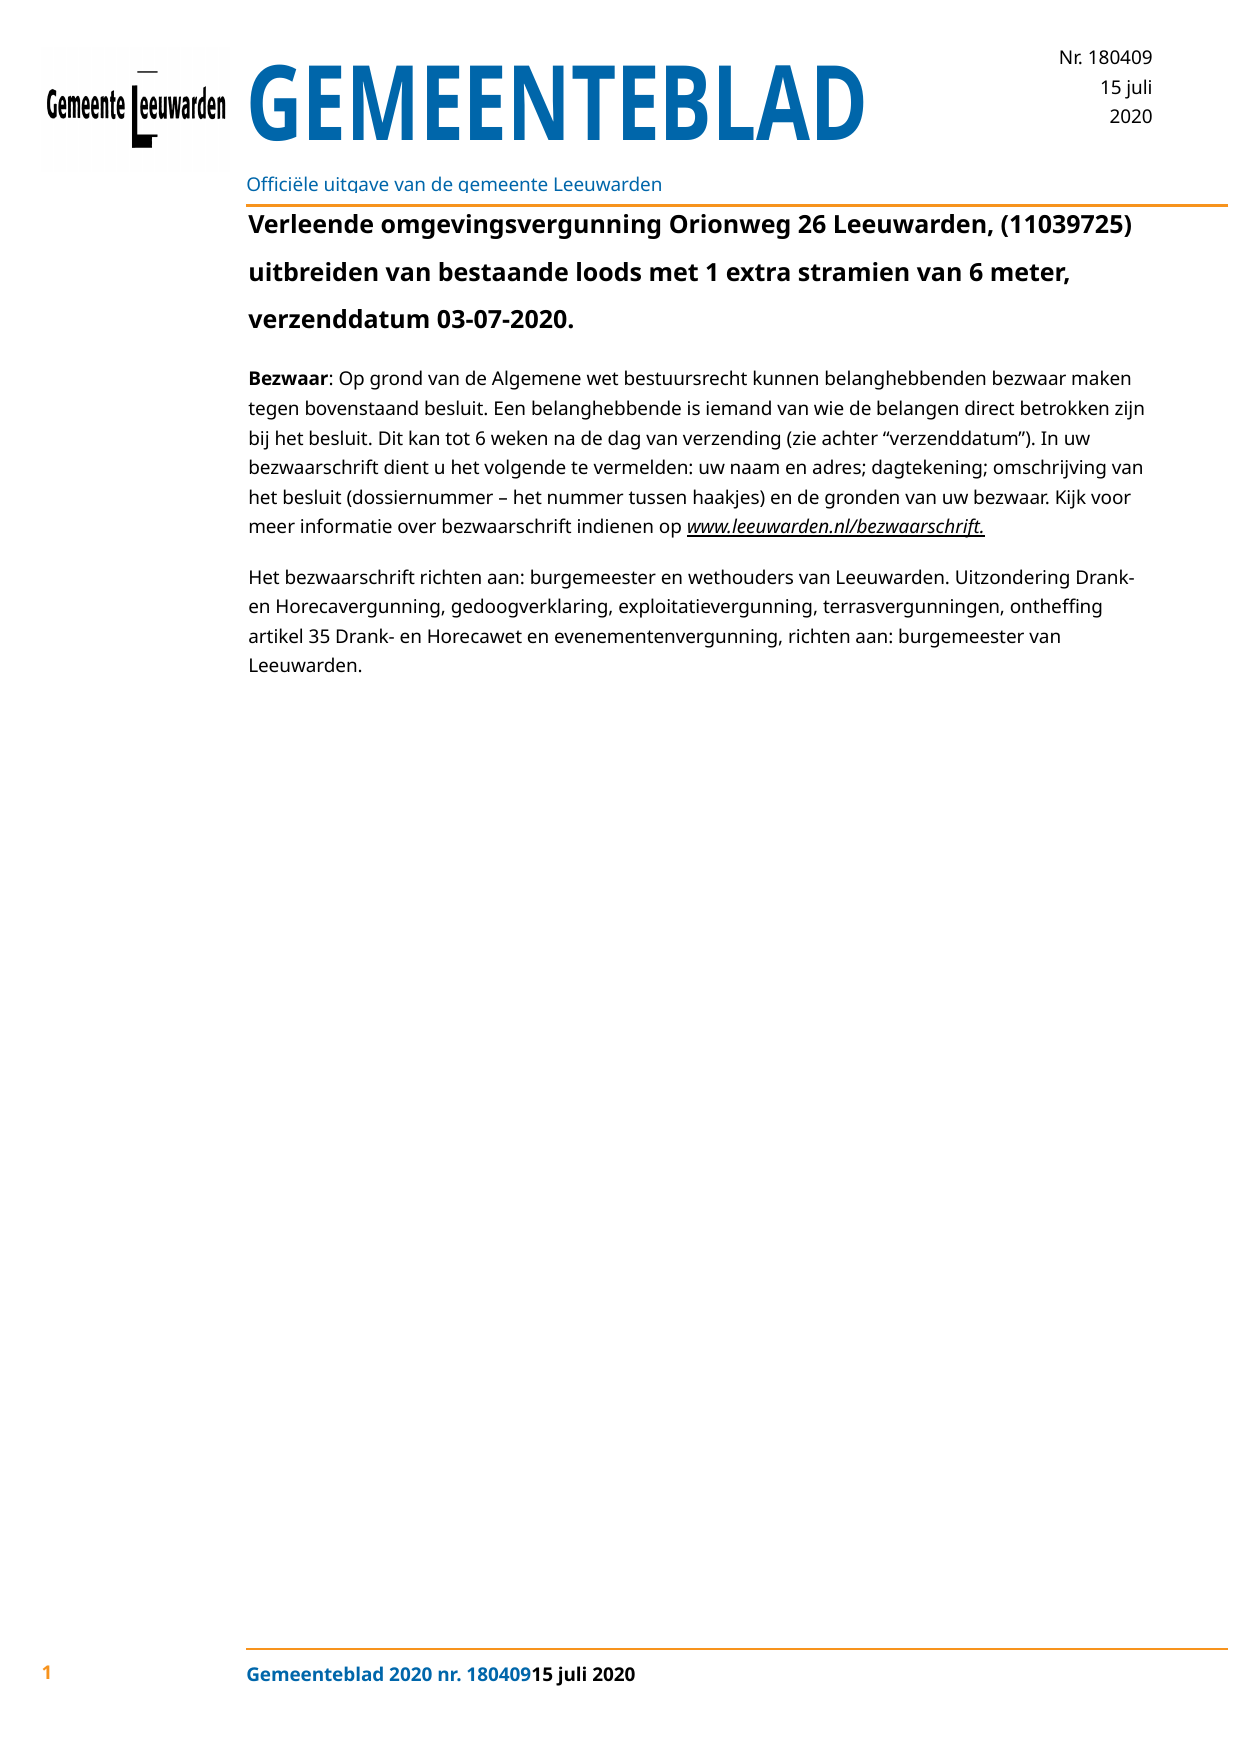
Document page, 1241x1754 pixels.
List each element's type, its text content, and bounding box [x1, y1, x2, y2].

text Bezwaar: Op grond van de Algemene wet bestuursrecht kunnen belanghebbenden bezwaar maken tegen bovenstaand besluit. Een belanghebbende is iemand van wie de belangen direct betrokken zijn bij het besluit. Dit kan tot 6 weken na de dag van verzending (zie achter “verzenddatum”). In uw bezwaarschrift dient u het volgende te vermelden: uw naam en adres; dagtekening; omschrijving van het besluit (dossiernummer – het nummer tussen haakjes) en de gronden van uw bezwaar. Kijk voor meer informatie over bezwaarschrift indienen op www.leeuwarden.nl/bezwaarschrift. [248, 366, 1152, 539]
picture [41, 47, 231, 172]
text Verleende omgevingsvergunning Orionweg 26 Leeuwarden, (11039725) uitbreiden van bestaande loods met 1 extra stramien van 6 meter, verzenddatum 03-07-2020. [248, 207, 1152, 336]
text Het bezwaarschrift richten aan: burgemeester en wethouders van Leeuwarden. Uitzondering Drank- en Horecavergunning, gedoogverklaring, exploitatievergunning, terrasvergunningen, ontheffing artikel 35 Drank- en Horecawet en evenementenvergunning, richten aan: burgemeester van Leeuwarden. [248, 564, 1152, 678]
